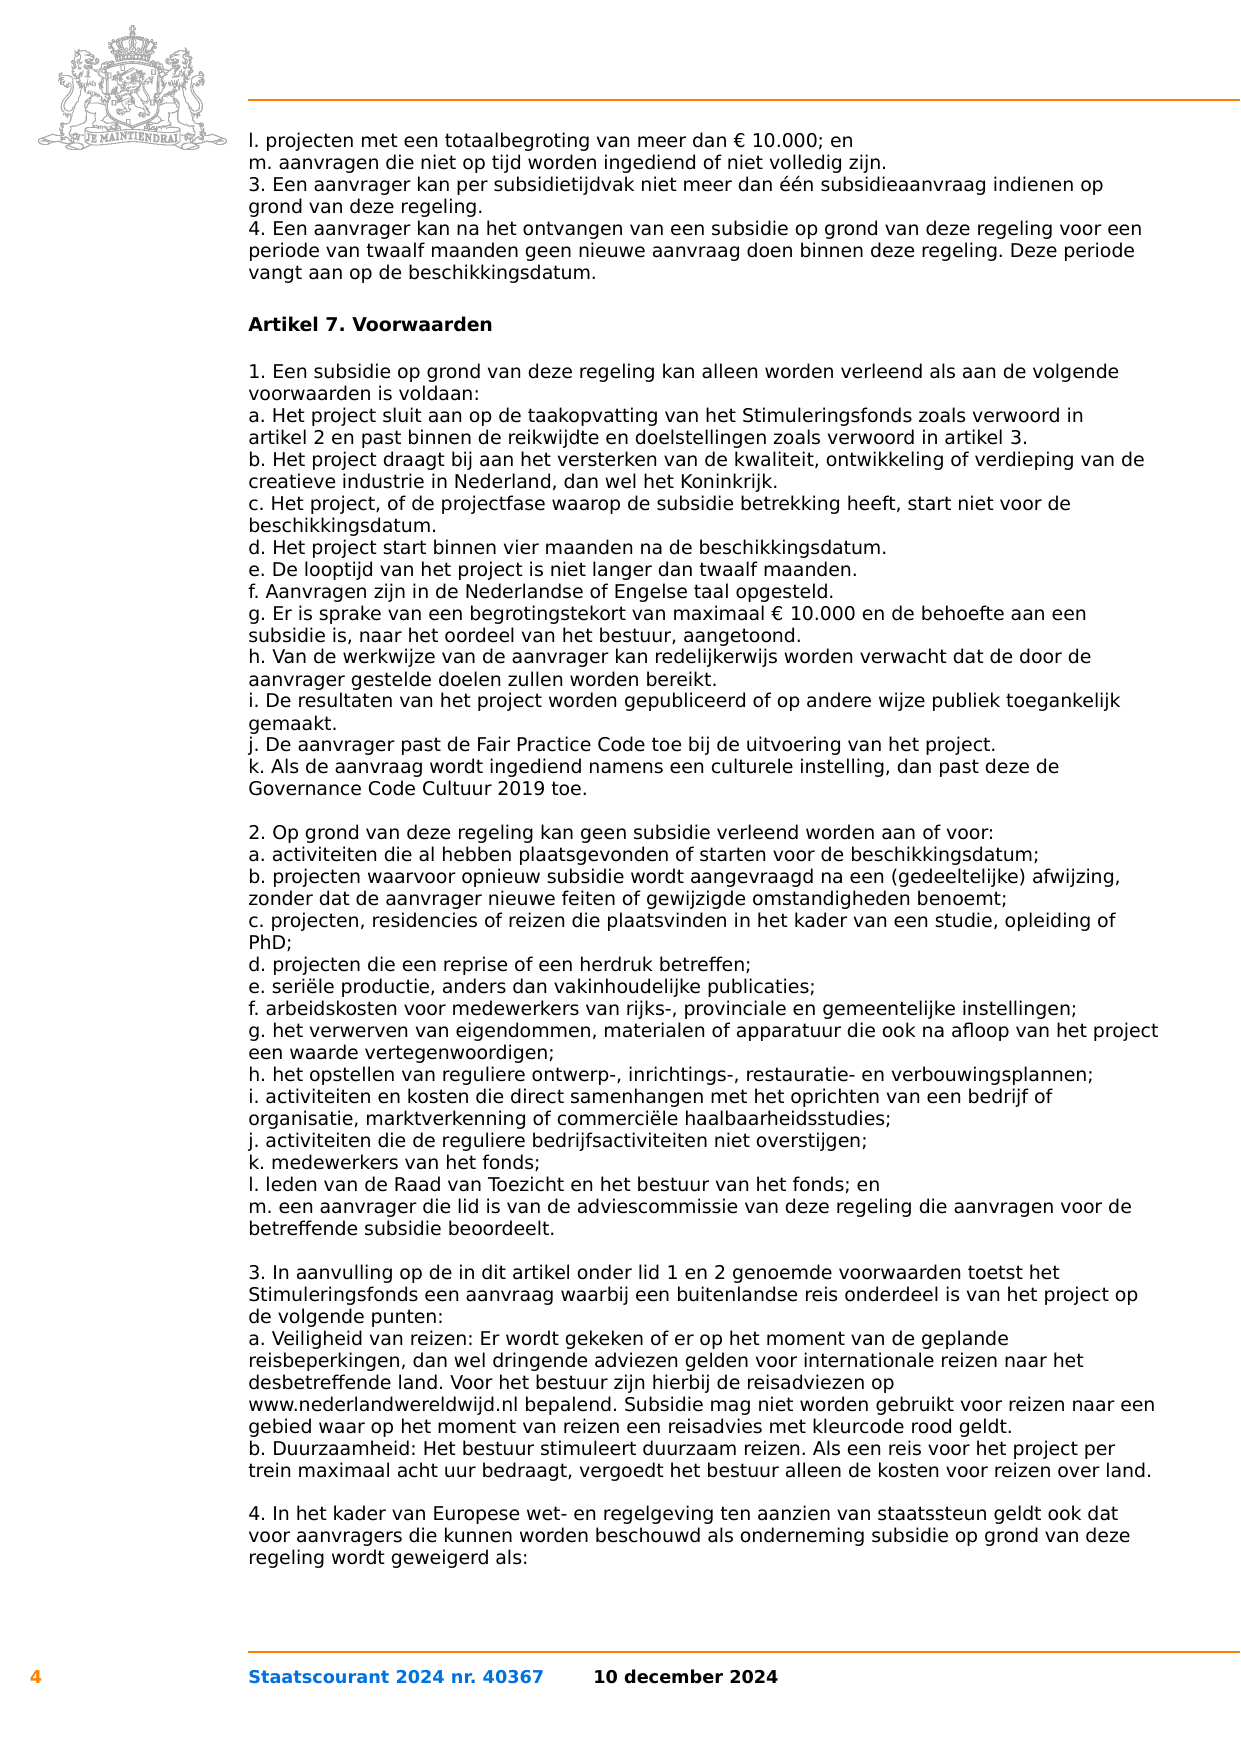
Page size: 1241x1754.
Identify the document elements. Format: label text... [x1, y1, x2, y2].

text 4. Een aanvrager kan na het ontvangen van een subsidie op grond van deze regeling voor een periode van twaalf maanden geen nieuwe aanvraag doen binnen deze regeling. Deze periode vangt aan op de beschikkingsdatum. [248, 218, 1163, 284]
text d. projecten die een reprise of een herdruk betreffen; [248, 954, 1163, 976]
text i. De resultaten van het project worden gepubliceerd of op andere wijze publiek toegankelijk gemaakt. [248, 690, 1163, 734]
text h. het opstellen van reguliere ontwerp-, inrichtings-, restauratie- en verbouwingsplannen; [248, 1064, 1163, 1086]
text k. medewerkers van het fonds; [248, 1152, 1163, 1174]
text k. Als de aanvraag wordt ingediend namens een culturele instelling, dan past deze de Governance Code Cultuur 2019 toe. [248, 756, 1163, 800]
text 2. Op grond van deze regeling kan geen subsidie verleend worden aan of voor: [248, 822, 1163, 844]
text e. seriële productie, anders dan vakinhoudelijke publicaties; [248, 976, 1163, 998]
text m. een aanvrager die lid is van de adviescommissie van deze regeling die aanvragen voor de betreffende subsidie beoordeelt. [248, 1196, 1163, 1240]
text g. het verwerven van eigendommen, materialen of apparatuur die ook na afloop van het project een waarde vertegenwoordigen; [248, 1020, 1163, 1064]
text m. aanvragen die niet op tijd worden ingediend of niet volledig zijn. [248, 152, 1163, 174]
text f. arbeidskosten voor medewerkers van rijks-, provinciale en gemeentelijke instellingen; [248, 998, 1163, 1020]
text b. Het project draagt bij aan het versterken van de kwaliteit, ontwikkeling of verdieping van de creatieve industrie in Nederland, dan wel het Koninkrijk. [248, 449, 1163, 493]
text a. Veiligheid van reizen: Er wordt gekeken of er op het moment van de geplande reisbeperkingen, dan wel dringende adviezen gelden voor internationale reizen naar het desbetreffende land. Voor het bestuur zijn hierbij de reisadviezen op www.nederlandwereldwijd.nl bepalend. Subsidie mag niet worden gebruikt voor reizen naar een gebied waar op het moment van reizen een reisadvies met kleurcode rood geldt. [248, 1328, 1163, 1437]
text j. activiteiten die de reguliere bedrijfsactiviteiten niet overstijgen; [248, 1130, 1163, 1152]
text c. Het project, of de projectfase waarop de subsidie betrekking heeft, start niet voor de beschikkingsdatum. [248, 493, 1163, 537]
text l. leden van de Raad van Toezicht en het bestuur van het fonds; en [248, 1174, 1163, 1196]
text 1. Een subsidie op grond van deze regeling kan alleen worden verleend als aan de volgende voorwaarden is voldaan: [248, 361, 1163, 405]
text a. Het project sluit aan op de taakopvatting van het Stimuleringsfonds zoals verwoord in artikel 2 en past binnen de reikwijdte en doelstellingen zoals verwoord in artikel 3. [248, 405, 1163, 449]
text d. Het project start binnen vier maanden na de beschikkingsdatum. [248, 537, 1163, 558]
text l. projecten met een totaalbegroting van meer dan € 10.000; en [248, 130, 1163, 152]
text 3. In aanvulling op de in dit artikel onder lid 1 en 2 genoemde voorwaarden toetst het Stimuleringsfonds een aanvraag waarbij een buitenlandse reis onderdeel is van het project op de volgende punten: [248, 1262, 1163, 1328]
text a. activiteiten die al hebben plaatsgevonden of starten voor de beschikkingsdatum; [248, 844, 1163, 866]
text j. De aanvrager past de Fair Practice Code toe bij de uitvoering van het project. [248, 734, 1163, 756]
text e. De looptijd van het project is niet langer dan twaalf maanden. [248, 558, 1163, 581]
text c. projecten, residencies of reizen die plaatsvinden in het kader van een studie, opleiding of PhD; [248, 910, 1163, 954]
text 4. In het kader van Europese wet- en regelgeving ten aanzien van staatssteun geldt ook dat voor aanvragers die kunnen worden beschouwd als onderneming subsidie op grond van deze regeling wordt geweigerd als: [248, 1503, 1163, 1569]
text h. Van de werkwijze van de aanvrager kan redelijkerwijs worden verwacht dat de door de aanvrager gestelde doelen zullen worden bereikt. [248, 646, 1163, 690]
text i. activiteiten en kosten die direct samenhangen met het oprichten van een bedrijf of organisatie, marktverkenning of commerciële haalbaarheidsstudies; [248, 1086, 1163, 1130]
text f. Aanvragen zijn in de Nederlandse of Engelse taal opgesteld. [248, 581, 1163, 602]
picture [38, 25, 227, 150]
text 3. Een aanvrager kan per subsidietijdvak niet meer dan één subsidieaanvraag indienen op grond van deze regeling. [248, 174, 1163, 218]
text b. Duurzaamheid: Het bestuur stimuleert duurzaam reizen. Als een reis voor het project per trein maximaal acht uur bedraagt, vergoedt het bestuur alleen de kosten voor reizen over land. [248, 1437, 1163, 1481]
text b. projecten waarvoor opnieuw subsidie wordt aangevraagd na een (gedeeltelijke) afwijzing, zonder dat de aanvrager nieuwe feiten of gewijzigde omstandigheden benoemt; [248, 866, 1163, 910]
text g. Er is sprake van een begrotingstekort van maximaal € 10.000 en de behoefte aan een subsidie is, naar het oordeel van het bestuur, aangetoond. [248, 602, 1163, 646]
subtitle Artikel 7. Voorwaarden [248, 314, 1163, 336]
